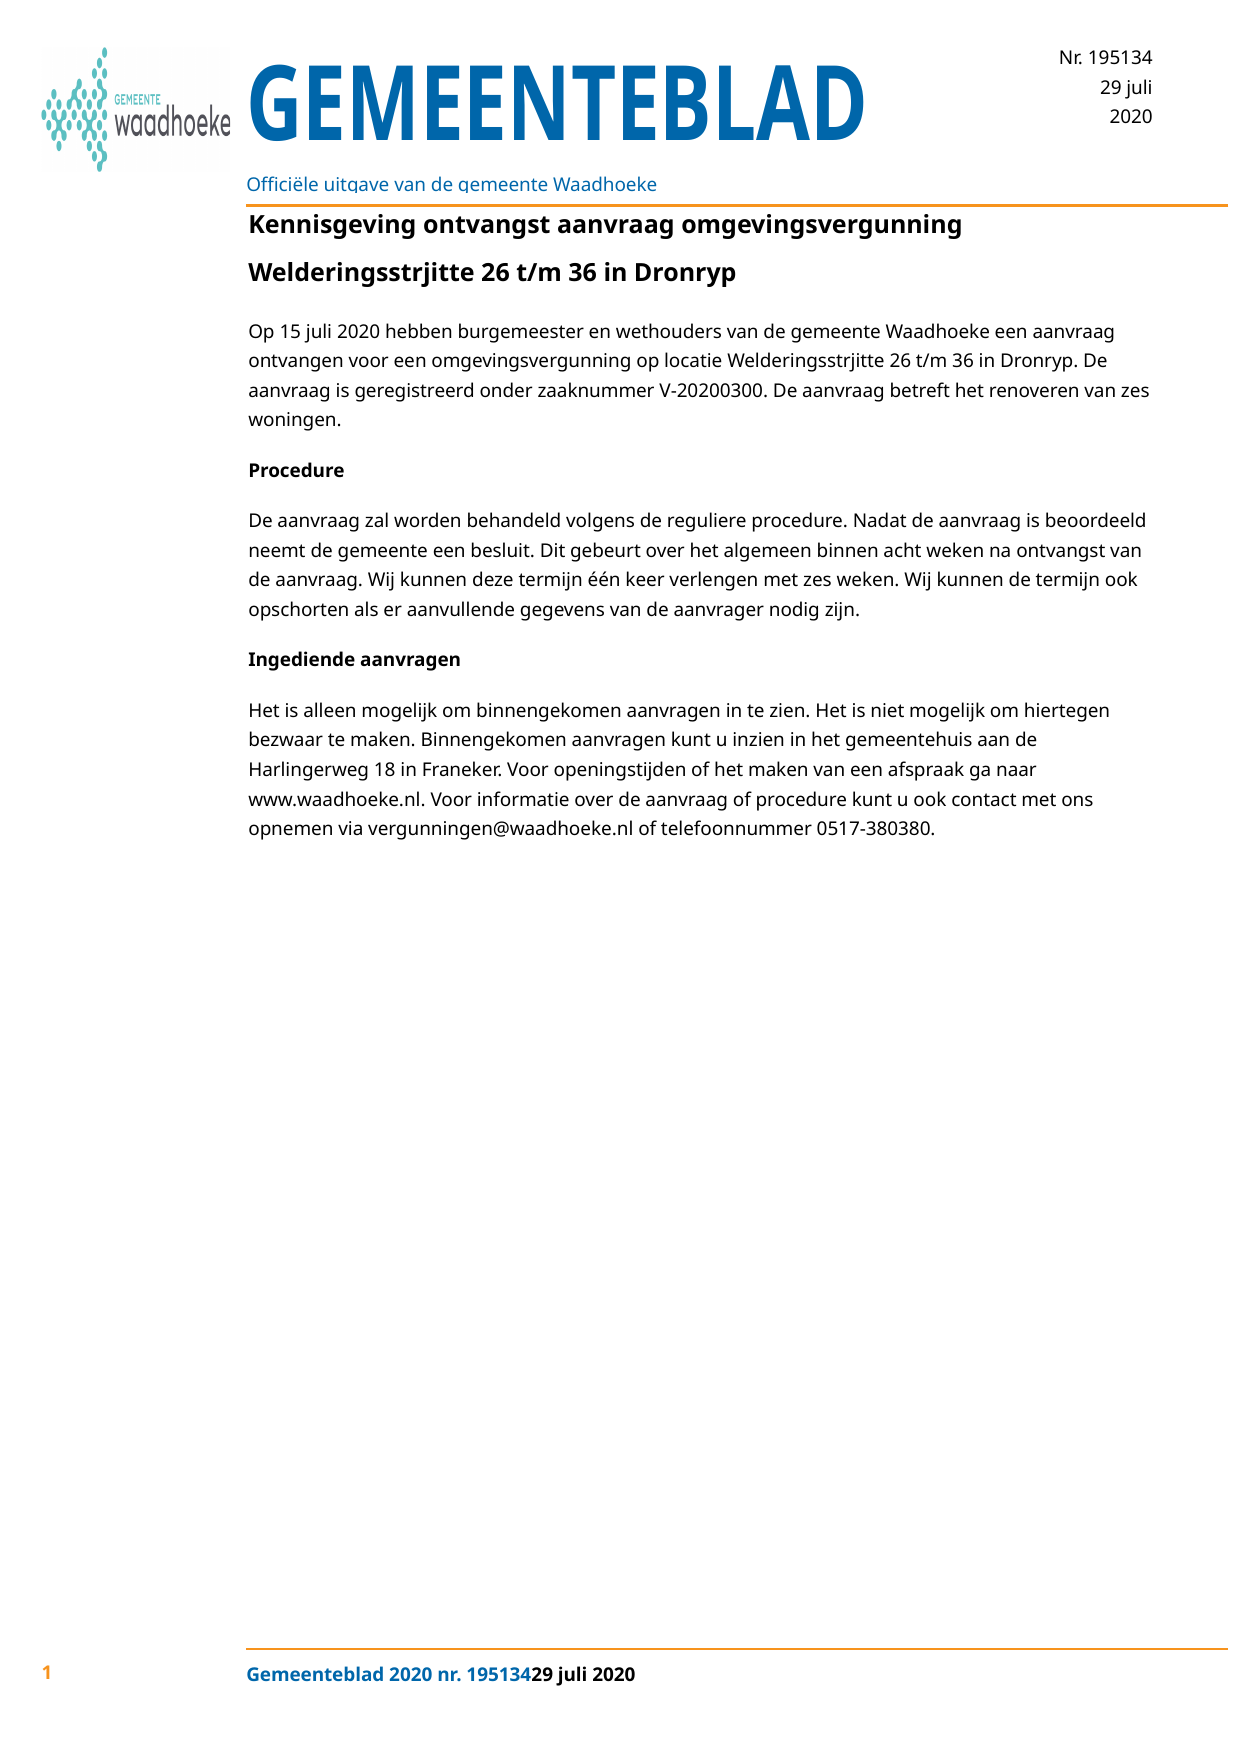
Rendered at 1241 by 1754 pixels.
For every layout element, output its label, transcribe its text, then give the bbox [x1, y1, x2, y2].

text De aanvraag zal worden behandeld volgens de reguliere procedure. Nadat de aanvraag is beoordeeld neemt de gemeente een besluit. Dit gebeurt over het algemeen binnen acht weken na ontvangst van de aanvraag. Wij kunnen deze termijn één keer verlengen met zes weken. Wij kunnen de termijn ook opschorten als er aanvullende gegevens van de aanvrager nodig zijn. [248, 507, 1152, 622]
text Op 15 juli 2020 hebben burgemeester en wethouders van de gemeente Waadhoeke een aanvraag ontvangen voor een omgevingsvergunning op locatie Welderingsstrjitte 26 t/m 36 in Dronryp. De aanvraag is geregistreerd onder zaaknummer V-20200300. De aanvraag betreft het renoveren van zes woningen. [248, 318, 1152, 432]
text Procedure [248, 457, 1152, 483]
picture [41, 47, 231, 172]
text Het is alleen mogelijk om binnengekomen aanvragen in te zien. Het is niet mogelijk om hiertegen bezwaar te maken. Binnengekomen aanvragen kunt u inzien in het gemeentehuis aan de Harlingerweg 18 in Franeker. Voor openingstijden of het maken van een afspraak ga naar www.waadhoeke.nl. Voor informatie over de aanvraag of procedure kunt u ook contact met ons opnemen via vergunningen@waadhoeke.nl of telefoonnummer 0517-380380. [248, 697, 1152, 841]
text Ingediende aanvragen [248, 647, 1152, 672]
text Kennisgeving ontvangst aanvraag omgevingsvergunning Welderingsstrjitte 26 t/m 36 in Dronryp [248, 207, 1152, 288]
